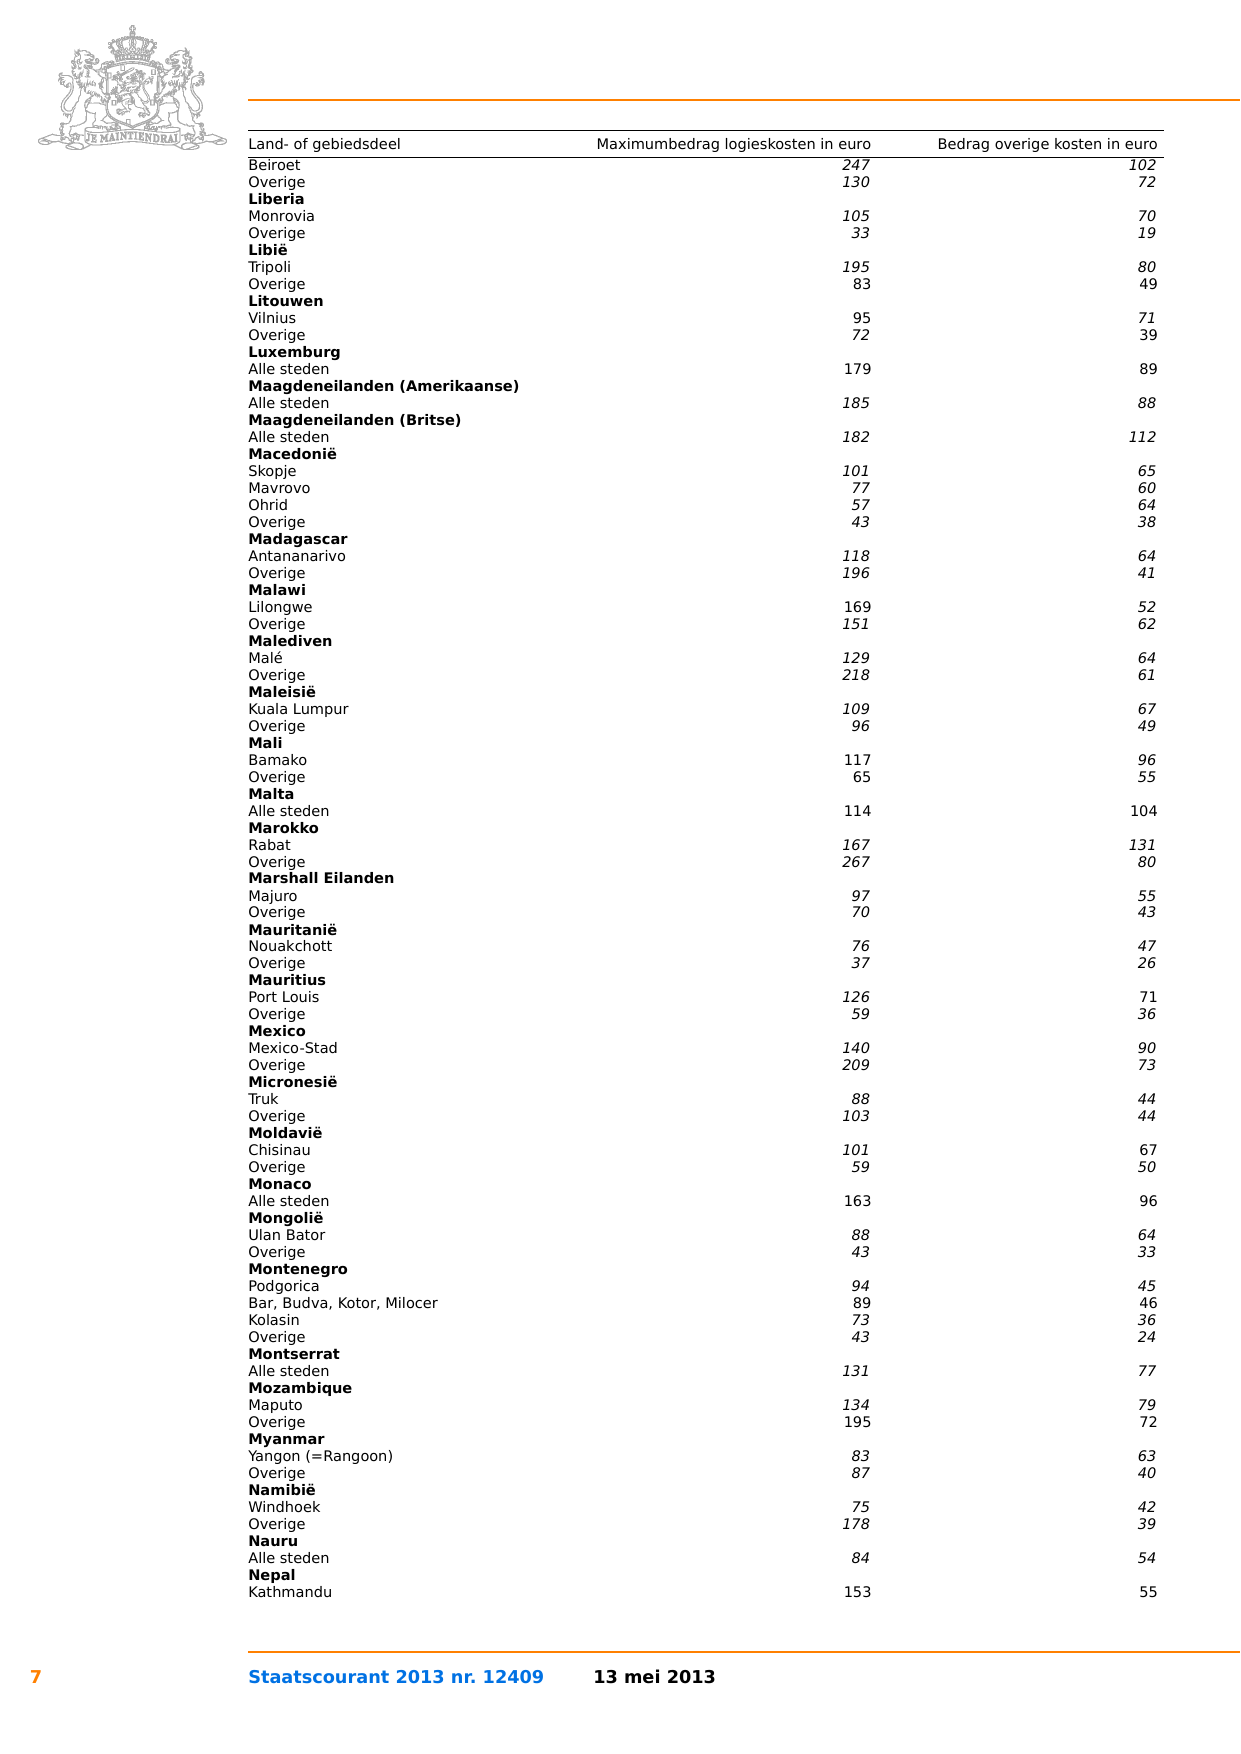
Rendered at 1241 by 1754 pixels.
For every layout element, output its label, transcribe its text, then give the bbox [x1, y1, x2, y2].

table_cell Libië [248, 242, 538, 259]
table_cell [538, 1533, 877, 1549]
table_cell 36 [877, 1312, 1163, 1329]
table_cell 129 [538, 650, 877, 667]
table_cell [538, 921, 877, 938]
table_cell [877, 921, 1163, 938]
table_cell [538, 1431, 877, 1448]
table_cell 64 [877, 650, 1163, 667]
table_cell 33 [538, 225, 877, 242]
table_cell [877, 412, 1163, 429]
table_cell 64 [877, 548, 1163, 565]
table_cell 130 [538, 174, 877, 191]
table_cell 88 [877, 395, 1163, 412]
table_cell Namibië [248, 1482, 538, 1499]
table_cell [538, 972, 877, 989]
table_cell 118 [538, 548, 877, 565]
table_cell Overige [248, 1516, 538, 1533]
table_cell Overige [248, 667, 538, 684]
table_cell 101 [538, 1142, 877, 1159]
table_cell 126 [538, 989, 877, 1006]
table_cell Overige [248, 1057, 538, 1074]
table_cell 89 [877, 361, 1163, 378]
table_cell 24 [877, 1329, 1163, 1346]
table_cell Kuala Lumpur [248, 701, 538, 718]
table_cell Nepal [248, 1567, 538, 1583]
table_cell Vilnius [248, 310, 538, 327]
table_cell 54 [877, 1550, 1163, 1567]
table_cell [538, 293, 877, 310]
table_cell 218 [538, 667, 877, 684]
table_cell [538, 1261, 877, 1278]
table_cell [538, 820, 877, 836]
table_cell [538, 1346, 877, 1363]
table_header Bedrag overige kosten in euro [877, 131, 1163, 157]
table_cell [538, 242, 877, 259]
table_cell 77 [877, 1363, 1163, 1380]
table_cell [538, 1380, 877, 1397]
table_cell 63 [877, 1448, 1163, 1465]
table_cell Skopje [248, 463, 538, 480]
table_cell Alle steden [248, 429, 538, 446]
table_cell [538, 1482, 877, 1499]
table_cell Overige [248, 1159, 538, 1176]
table_cell Overige [248, 225, 538, 242]
table_cell Overige [248, 565, 538, 582]
table_cell [538, 446, 877, 463]
table_cell 49 [877, 276, 1163, 293]
table_cell 77 [538, 480, 877, 497]
table_cell Montenegro [248, 1261, 538, 1278]
table_cell Overige [248, 1465, 538, 1482]
table_cell [538, 735, 877, 752]
table_cell Marokko [248, 820, 538, 836]
table_cell 103 [538, 1108, 877, 1125]
table_cell 44 [877, 1108, 1163, 1125]
table_cell Maleisië [248, 684, 538, 701]
table_cell Overige [248, 514, 538, 531]
table_cell 62 [877, 616, 1163, 633]
table_cell [538, 1125, 877, 1142]
table_cell Maagdeneilanden (Britse) [248, 412, 538, 429]
table_cell [877, 293, 1163, 310]
table_cell Ohrid [248, 497, 538, 514]
table_cell Malta [248, 786, 538, 802]
table_cell 131 [538, 1363, 877, 1380]
table_cell [877, 446, 1163, 463]
table_cell 73 [538, 1312, 877, 1329]
table_cell Antananarivo [248, 548, 538, 565]
table_cell 49 [877, 718, 1163, 734]
table_cell 43 [538, 514, 877, 531]
table_cell [538, 412, 877, 429]
table_cell [877, 1482, 1163, 1499]
table_cell Lilongwe [248, 599, 538, 616]
table_cell 19 [877, 225, 1163, 242]
table_cell 71 [877, 310, 1163, 327]
table_cell [877, 1346, 1163, 1363]
table_cell 114 [538, 803, 877, 819]
table_cell Malé [248, 650, 538, 667]
table_cell 179 [538, 361, 877, 378]
table_cell 64 [877, 497, 1163, 514]
table_cell [877, 1567, 1163, 1583]
table_cell 33 [877, 1244, 1163, 1261]
table_cell Micronesië [248, 1074, 538, 1091]
table_cell 72 [538, 327, 877, 344]
table_cell 90 [877, 1040, 1163, 1057]
table_cell [538, 786, 877, 802]
table_cell Alle steden [248, 1550, 538, 1567]
table_cell Alle steden [248, 1193, 538, 1210]
table_cell Mexico [248, 1023, 538, 1040]
table_cell Bamako [248, 752, 538, 768]
table_cell [538, 378, 877, 395]
table_cell [877, 870, 1163, 887]
table_cell 60 [877, 480, 1163, 497]
table_cell [538, 191, 877, 208]
table_cell 72 [877, 1414, 1163, 1431]
table_cell 79 [877, 1397, 1163, 1414]
table_cell Kolasin [248, 1312, 538, 1329]
table_cell [877, 242, 1163, 259]
table_cell 55 [877, 888, 1163, 904]
table_cell [538, 633, 877, 650]
table_cell Mavrovo [248, 480, 538, 497]
table_cell 55 [877, 769, 1163, 786]
table_cell Montserrat [248, 1346, 538, 1363]
table_cell 131 [877, 836, 1163, 853]
table_cell 102 [877, 158, 1163, 174]
table_cell 43 [538, 1329, 877, 1346]
table_cell Monrovia [248, 208, 538, 225]
table_cell Overige [248, 616, 538, 633]
table_cell 57 [538, 497, 877, 514]
table_cell 26 [877, 955, 1163, 972]
table_cell [877, 633, 1163, 650]
table_cell 134 [538, 1397, 877, 1414]
table_cell Alle steden [248, 1363, 538, 1380]
table_cell 43 [538, 1244, 877, 1261]
table_cell [877, 1125, 1163, 1142]
table_cell [877, 1431, 1163, 1448]
table_cell Overige [248, 276, 538, 293]
table_cell 43 [877, 904, 1163, 921]
table_cell 65 [538, 769, 877, 786]
table_cell Beiroet [248, 158, 538, 174]
table_cell Overige [248, 1329, 538, 1346]
table_cell Malawi [248, 582, 538, 599]
table_cell Podgorica [248, 1278, 538, 1295]
table_cell Mongolië [248, 1210, 538, 1227]
table_cell 76 [538, 938, 877, 955]
table_cell Mexico-Stad [248, 1040, 538, 1057]
table_cell 185 [538, 395, 877, 412]
table_cell Port Louis [248, 989, 538, 1006]
table_cell [877, 972, 1163, 989]
table_cell 88 [538, 1091, 877, 1108]
table_cell Overige [248, 1108, 538, 1125]
table_cell Luxemburg [248, 344, 538, 361]
table_cell [877, 684, 1163, 701]
table_cell [877, 1261, 1163, 1278]
table_cell Kathmandu [248, 1584, 538, 1601]
table_cell 84 [538, 1550, 877, 1567]
table_cell Moldavië [248, 1125, 538, 1142]
table_cell [877, 820, 1163, 836]
picture [38, 25, 227, 150]
table_cell 40 [877, 1465, 1163, 1482]
table_cell Overige [248, 718, 538, 734]
table_cell 196 [538, 565, 877, 582]
table_cell [538, 344, 877, 361]
table_cell [877, 344, 1163, 361]
table_cell 182 [538, 429, 877, 446]
table_cell Mali [248, 735, 538, 752]
table_cell [877, 786, 1163, 802]
table_cell Truk [248, 1091, 538, 1108]
table_cell Chisinau [248, 1142, 538, 1159]
table_cell 55 [877, 1584, 1163, 1601]
table_cell [877, 735, 1163, 752]
table_header Maximumbedrag logieskosten in euro [538, 131, 877, 157]
table_cell 45 [877, 1278, 1163, 1295]
table_cell Overige [248, 327, 538, 344]
table_cell 59 [538, 1006, 877, 1023]
table_cell 117 [538, 752, 877, 768]
table_cell 50 [877, 1159, 1163, 1176]
table_cell Overige [248, 904, 538, 921]
table_cell 89 [538, 1295, 877, 1312]
table_cell [538, 1074, 877, 1091]
table_cell Mozambique [248, 1380, 538, 1397]
table_cell Overige [248, 955, 538, 972]
table_cell [538, 582, 877, 599]
table_cell 209 [538, 1057, 877, 1074]
table_cell 267 [538, 854, 877, 870]
table_cell 44 [877, 1091, 1163, 1108]
table_cell 71 [877, 989, 1163, 1006]
table_cell [538, 1176, 877, 1193]
table_cell [877, 1380, 1163, 1397]
table_cell 87 [538, 1465, 877, 1482]
table_cell 70 [877, 208, 1163, 225]
table_cell 96 [877, 752, 1163, 768]
table_cell 70 [538, 904, 877, 921]
table_cell [538, 531, 877, 548]
table_cell Windhoek [248, 1499, 538, 1516]
table_cell [538, 1023, 877, 1040]
table_cell 167 [538, 836, 877, 853]
table_cell 46 [877, 1295, 1163, 1312]
table_cell 178 [538, 1516, 877, 1533]
table_cell Monaco [248, 1176, 538, 1193]
table_cell [877, 1023, 1163, 1040]
table_cell 163 [538, 1193, 877, 1210]
table_cell 73 [877, 1057, 1163, 1074]
table_cell Bar, Budva, Kotor, Milocer [248, 1295, 538, 1312]
table_cell Ulan Bator [248, 1227, 538, 1244]
table_cell Overige [248, 1244, 538, 1261]
table_cell 95 [538, 310, 877, 327]
table_cell 94 [538, 1278, 877, 1295]
table_cell [877, 191, 1163, 208]
table_cell Yangon (=Rangoon) [248, 1448, 538, 1465]
table_cell [877, 1210, 1163, 1227]
table_cell 80 [877, 854, 1163, 870]
table_cell Maagdeneilanden (Amerikaanse) [248, 378, 538, 395]
table_cell 67 [877, 701, 1163, 718]
table_cell Madagascar [248, 531, 538, 548]
table_cell Overige [248, 854, 538, 870]
table_cell 88 [538, 1227, 877, 1244]
table_cell 38 [877, 514, 1163, 531]
table_header Land- of gebiedsdeel [248, 131, 538, 157]
table_cell Nouakchott [248, 938, 538, 955]
table_cell [877, 582, 1163, 599]
table_cell 39 [877, 1516, 1163, 1533]
table_cell 96 [538, 718, 877, 734]
table_cell 72 [877, 174, 1163, 191]
table_cell 39 [877, 327, 1163, 344]
table_cell Maputo [248, 1397, 538, 1414]
table_cell 75 [538, 1499, 877, 1516]
table_cell [877, 1533, 1163, 1549]
table_cell [538, 684, 877, 701]
table_cell Alle steden [248, 803, 538, 819]
table_cell Rabat [248, 836, 538, 853]
table_cell 96 [877, 1193, 1163, 1210]
table_cell 37 [538, 955, 877, 972]
table_cell Nauru [248, 1533, 538, 1549]
table_cell Overige [248, 769, 538, 786]
table_cell 47 [877, 938, 1163, 955]
table_cell Mauritanië [248, 921, 538, 938]
table_cell Myanmar [248, 1431, 538, 1448]
table_cell Overige [248, 174, 538, 191]
table_cell 41 [877, 565, 1163, 582]
table_cell 97 [538, 888, 877, 904]
table_cell 65 [877, 463, 1163, 480]
table_cell 105 [538, 208, 877, 225]
table_cell Malediven [248, 633, 538, 650]
table_cell Overige [248, 1414, 538, 1431]
table_cell 109 [538, 701, 877, 718]
table_cell 83 [538, 1448, 877, 1465]
table_cell 140 [538, 1040, 877, 1057]
table_cell 80 [877, 259, 1163, 276]
table_cell 169 [538, 599, 877, 616]
table_cell 104 [877, 803, 1163, 819]
table_cell [877, 378, 1163, 395]
table_cell 59 [538, 1159, 877, 1176]
table_cell Alle steden [248, 361, 538, 378]
table_cell [877, 531, 1163, 548]
table_cell Marshall Eilanden [248, 870, 538, 887]
table_cell Litouwen [248, 293, 538, 310]
table_cell 112 [877, 429, 1163, 446]
table_cell 247 [538, 158, 877, 174]
table_cell Overige [248, 1006, 538, 1023]
table_cell [877, 1176, 1163, 1193]
table_cell [538, 1210, 877, 1227]
table_cell Mauritius [248, 972, 538, 989]
table_cell 153 [538, 1584, 877, 1601]
table_cell Alle steden [248, 395, 538, 412]
table_cell Majuro [248, 888, 538, 904]
table_cell Macedonië [248, 446, 538, 463]
table_cell 61 [877, 667, 1163, 684]
table_cell 52 [877, 599, 1163, 616]
table_cell Tripoli [248, 259, 538, 276]
table_cell [877, 1074, 1163, 1091]
table_cell 83 [538, 276, 877, 293]
table_cell 42 [877, 1499, 1163, 1516]
table_cell 64 [877, 1227, 1163, 1244]
table_cell 36 [877, 1006, 1163, 1023]
table_cell 195 [538, 259, 877, 276]
table_cell Liberia [248, 191, 538, 208]
table_cell 101 [538, 463, 877, 480]
table_cell [538, 1567, 877, 1583]
table_cell [538, 870, 877, 887]
table_cell 67 [877, 1142, 1163, 1159]
table_cell 151 [538, 616, 877, 633]
table_cell 195 [538, 1414, 877, 1431]
